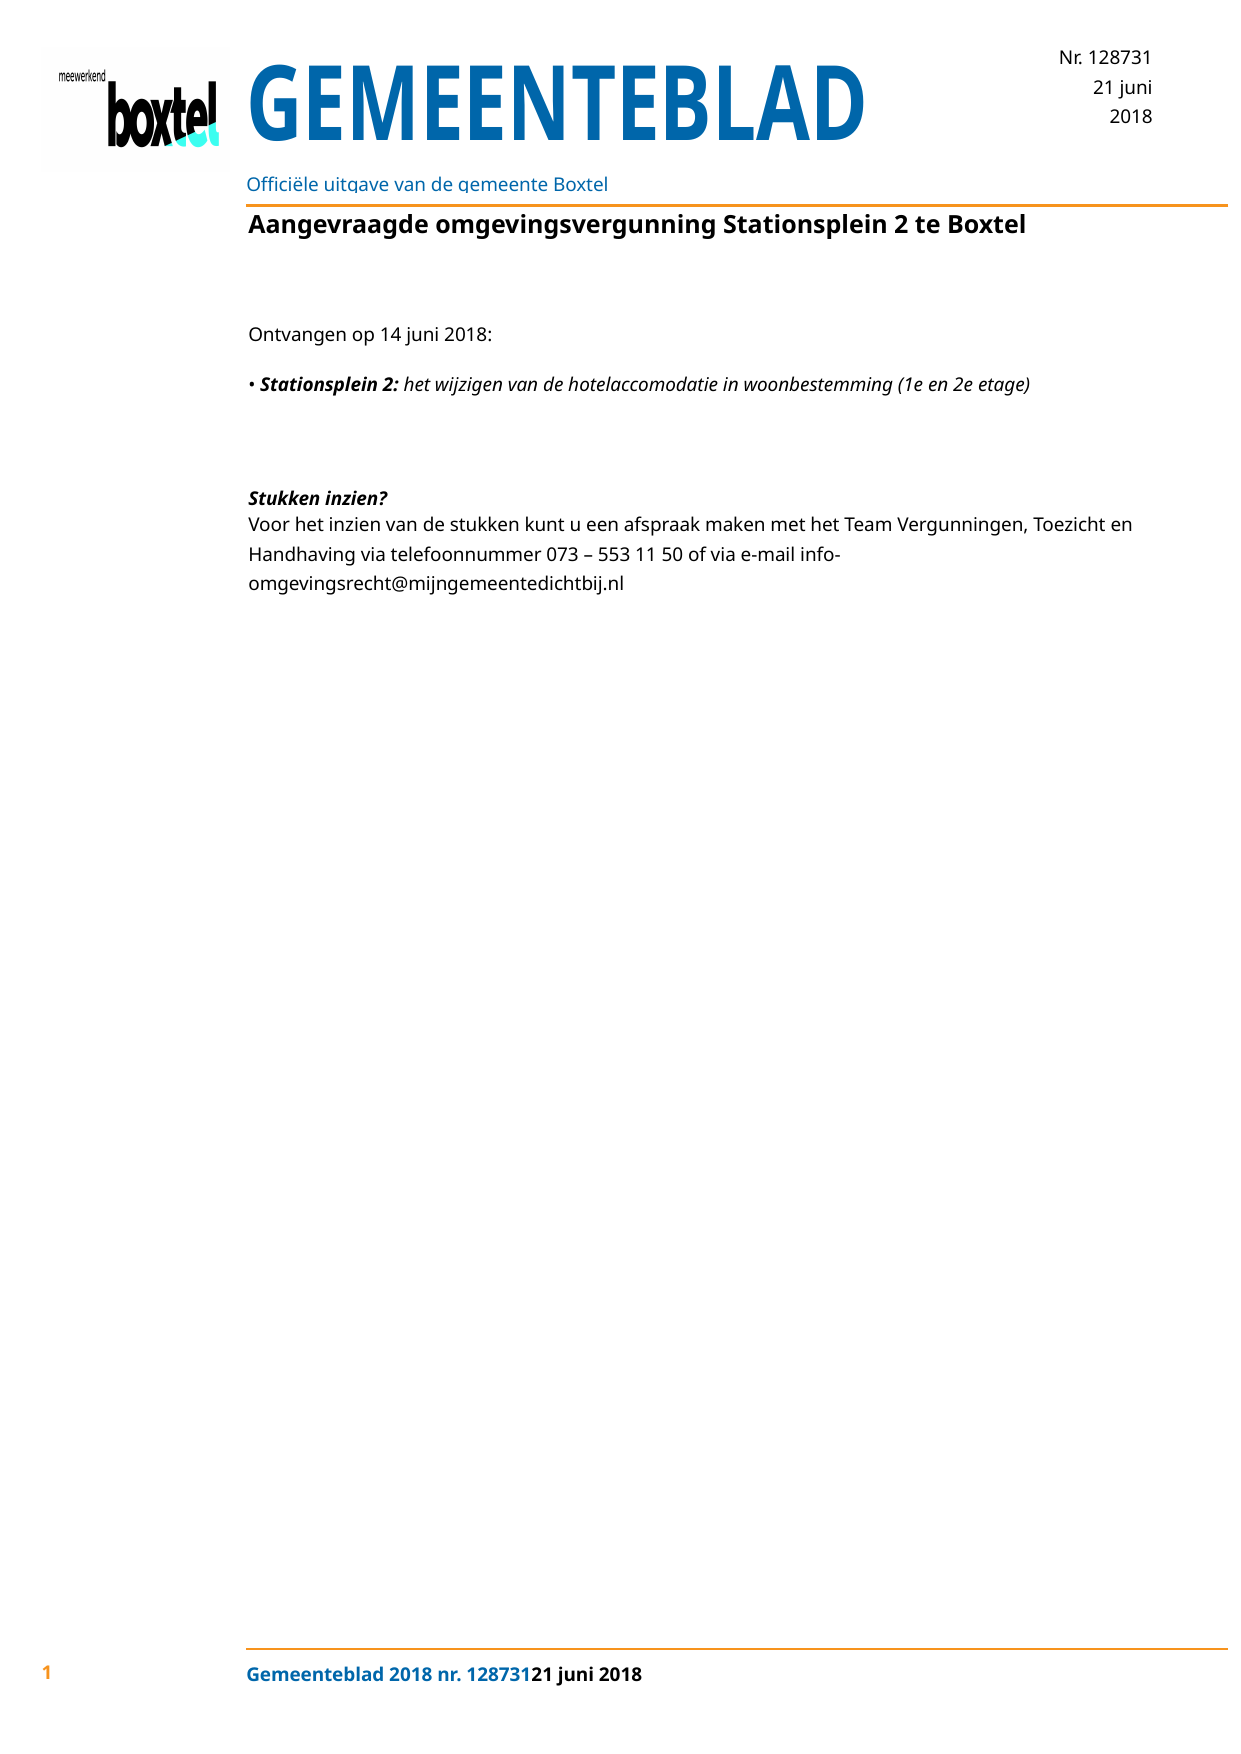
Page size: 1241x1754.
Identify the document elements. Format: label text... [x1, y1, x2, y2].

text • Stationsplein 2: het wijzigen van de hotelaccomodatie in woonbestemming (1e en 2e etage) [248, 371, 1152, 397]
text Stukken inzien? [248, 486, 1152, 511]
picture [41, 47, 231, 172]
text Aangevraagde omgevingsvergunning Stationsplein 2 te Boxtel [248, 207, 1152, 241]
text Ontvangen op 14 juni 2018: [248, 321, 1152, 346]
text Voor het inzien van de stukken kunt u een afspraak maken met het Team Vergunningen, Toezicht en Handhaving via telefoonnummer 073 – 553 11 50 of via e-mail info-omgevingsrecht@mijngemeentedichtbij.nl [248, 511, 1152, 596]
